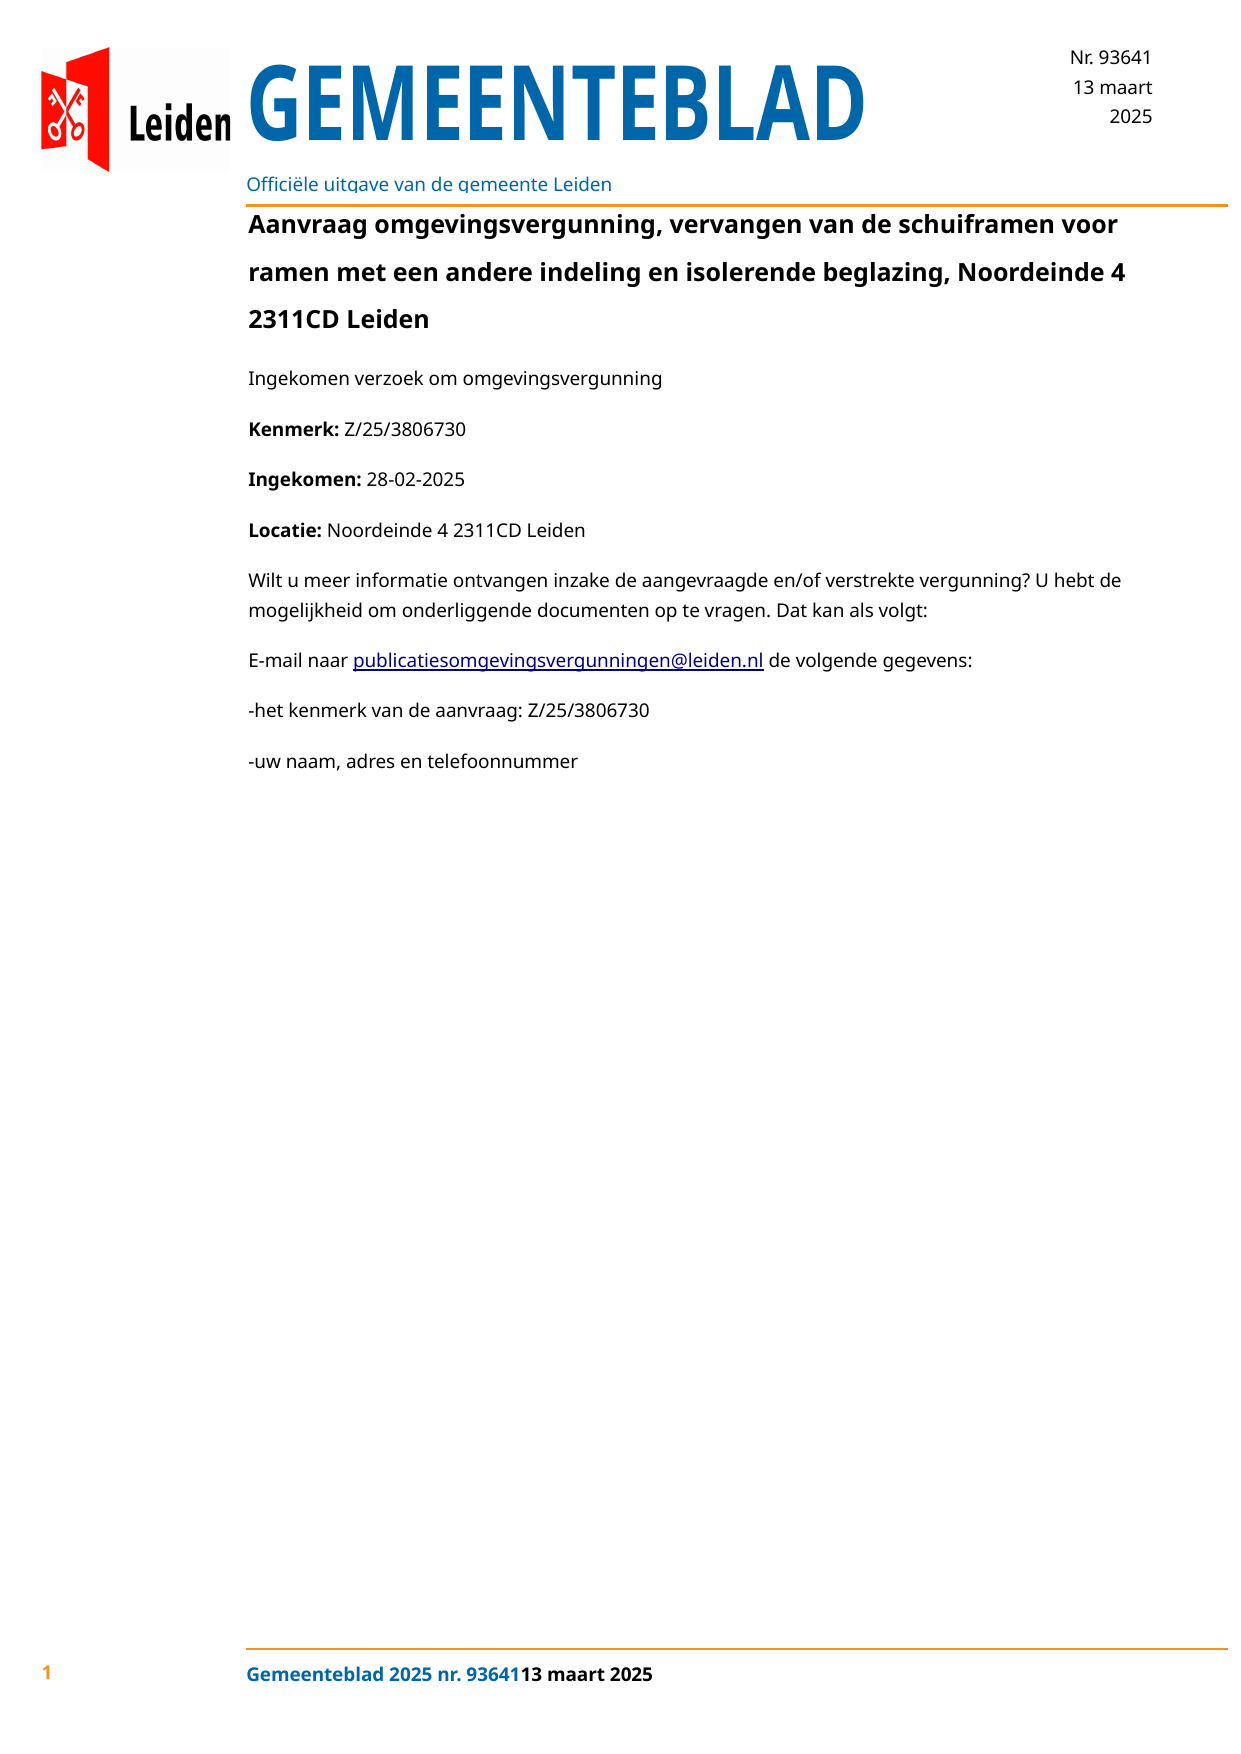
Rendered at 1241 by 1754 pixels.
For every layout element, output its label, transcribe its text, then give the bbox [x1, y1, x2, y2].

text Aanvraag omgevingsvergunning, vervangen van de schuiframen voor ramen met een andere indeling en isolerende beglazing, Noordeinde 4 2311CD Leiden [248, 207, 1152, 336]
picture [41, 47, 231, 172]
text Ingekomen verzoek om omgevingsvergunning [248, 366, 1152, 391]
text -het kenmerk van de aanvraag: Z/25/3806730 [248, 698, 1152, 723]
text Wilt u meer informatie ontvangen inzake de aangevraagde en/of verstrekte vergunning? U hebt de mogelijkheid om onderliggende documenten op te vragen. Dat kan als volgt: [248, 567, 1152, 622]
text Locatie: Noordeinde 4 2311CD Leiden [248, 517, 1152, 542]
text Ingekomen: 28-02-2025 [248, 466, 1152, 492]
text E-mail naar publicatiesomgevingsvergunningen@leiden.nl de volgende gegevens: [248, 647, 1152, 673]
text Kenmerk: Z/25/3806730 [248, 416, 1152, 442]
text -uw naam, adres en telefoonnummer [248, 748, 1152, 774]
